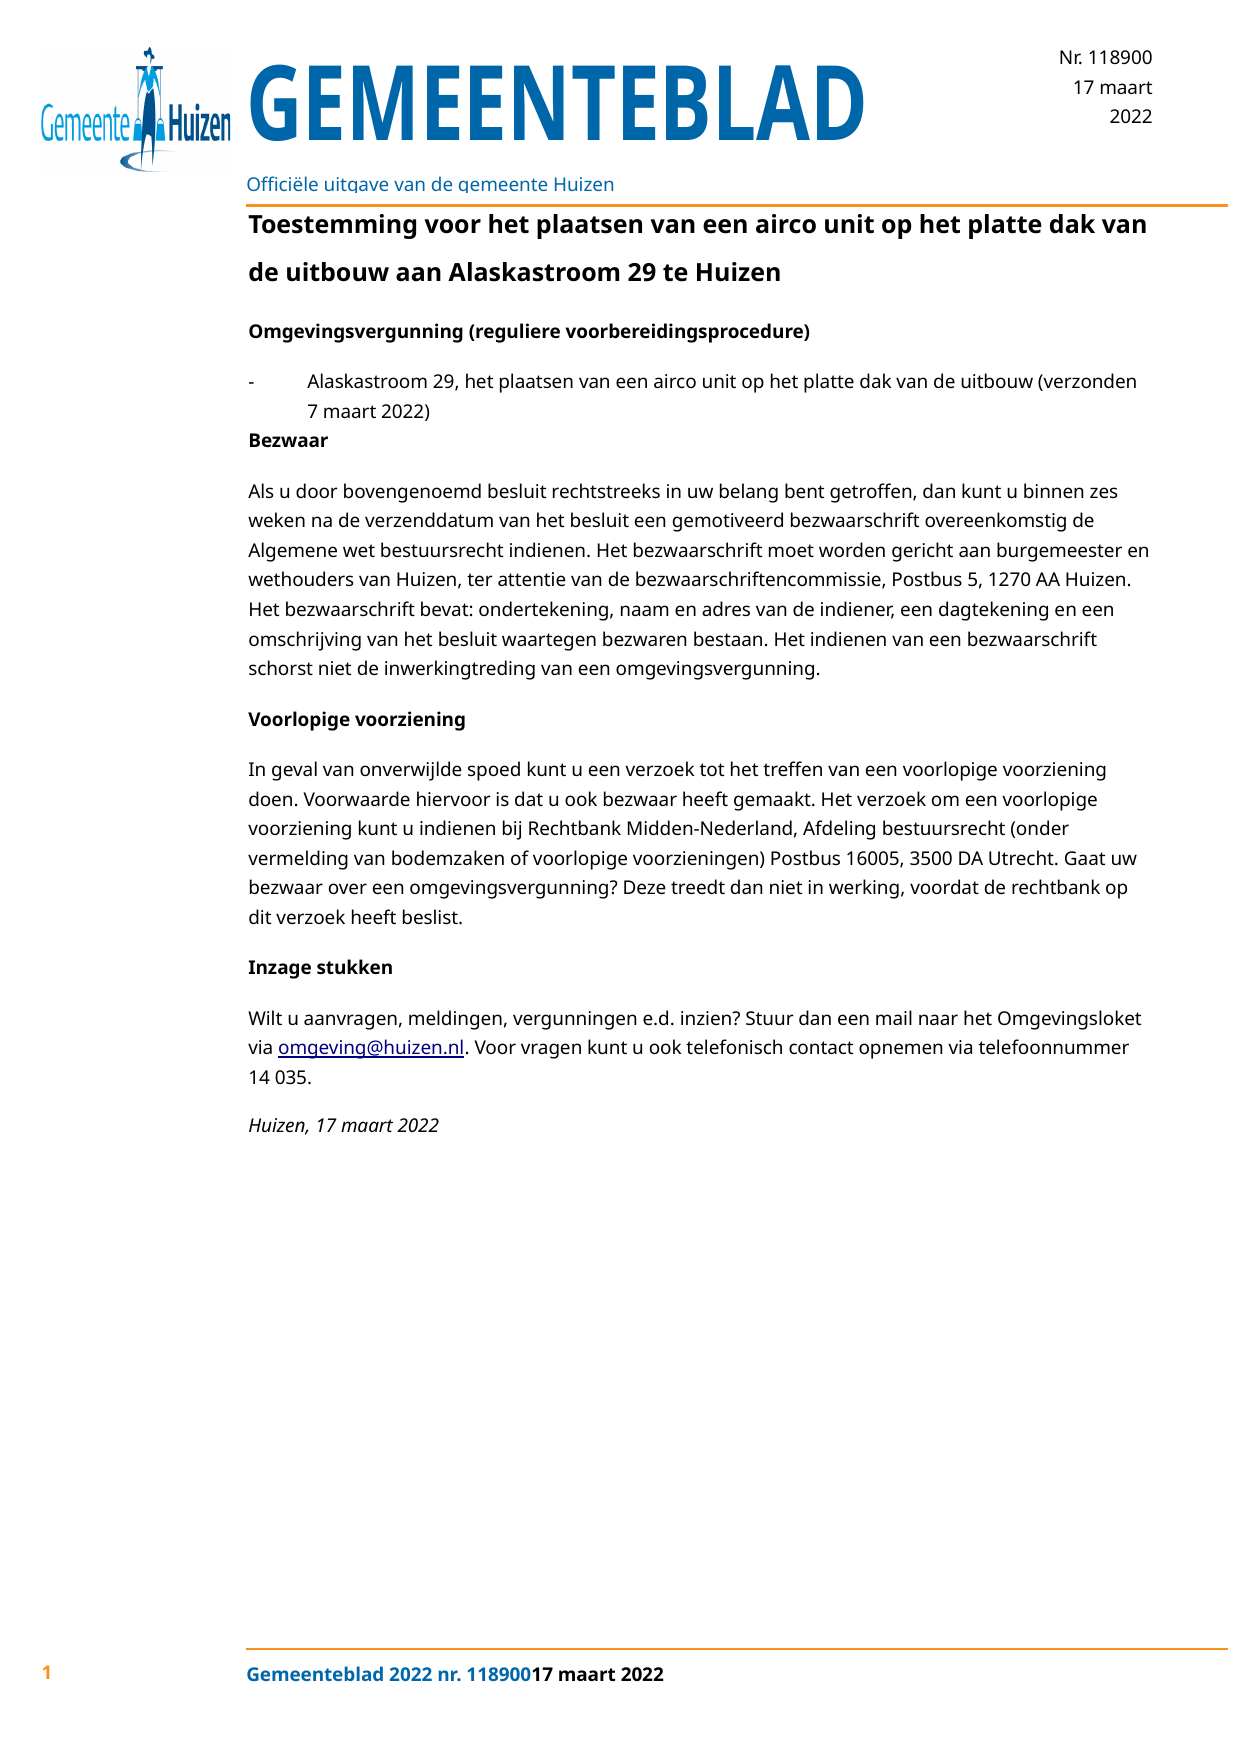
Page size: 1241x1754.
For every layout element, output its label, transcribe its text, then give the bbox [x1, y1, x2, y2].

picture [41, 47, 231, 172]
text Toestemming voor het plaatsen van een airco unit op het platte dak van de uitbouw aan Alaskastroom 29 te Huizen [248, 207, 1152, 288]
text Omgevingsvergunning (reguliere voorbereidingsprocedure) [248, 318, 1152, 344]
text Bezwaar [248, 427, 1152, 453]
text Inzage stukken [248, 954, 1152, 980]
text Als u door bovengenoemd besluit rechtstreeks in uw belang bent getroffen, dan kunt u binnen zes weken na de verzenddatum van het besluit een gemotiveerd bezwaarschrift overeenkomstig de Algemene wet bestuursrecht indienen. Het bezwaarschrift moet worden gericht aan burgemeester en wethouders van Huizen, ter attentie van de bezwaarschriftencommissie, Postbus 5, 1270 AA Huizen. Het bezwaarschrift bevat: ondertekening, naam en adres van de indiener, een dagtekening en een omschrijving van het besluit waartegen bezwaren bestaan. Het indienen van een bezwaarschrift schorst niet de inwerkingtreding van een omgevingsvergunning. [248, 478, 1152, 681]
text Wilt u aanvragen, meldingen, vergunningen e.d. inzien? Stuur dan een mail naar het Omgevingsloket via omgeving@huizen.nl. Voor vragen kunt u ook telefonisch contact opnemen via telefoonnummer 14 035. [248, 1005, 1152, 1090]
list Alaskastroom 29, het plaatsen van een airco unit op het platte dak van de uitbouw (verzonden 7 maart 2022) [248, 368, 1152, 424]
text Huizen, 17 maart 2022 [248, 1112, 1152, 1138]
text In geval van onverwijlde spoed kunt u een verzoek tot het treffen van een voorlopige voorziening doen. Voorwaarde hiervoor is dat u ook bezwaar heeft gemaakt. Het verzoek om een voorlopige voorziening kunt u indienen bij Rechtbank Midden-Nederland, Afdeling bestuursrecht (onder vermelding van bodemzaken of voorlopige voorzieningen) Postbus 16005, 3500 DA Utrecht. Gaat uw bezwaar over een omgevingsvergunning? Deze treedt dan niet in werking, voordat de rechtbank op dit verzoek heeft beslist. [248, 756, 1152, 930]
text Voorlopige voorziening [248, 706, 1152, 732]
